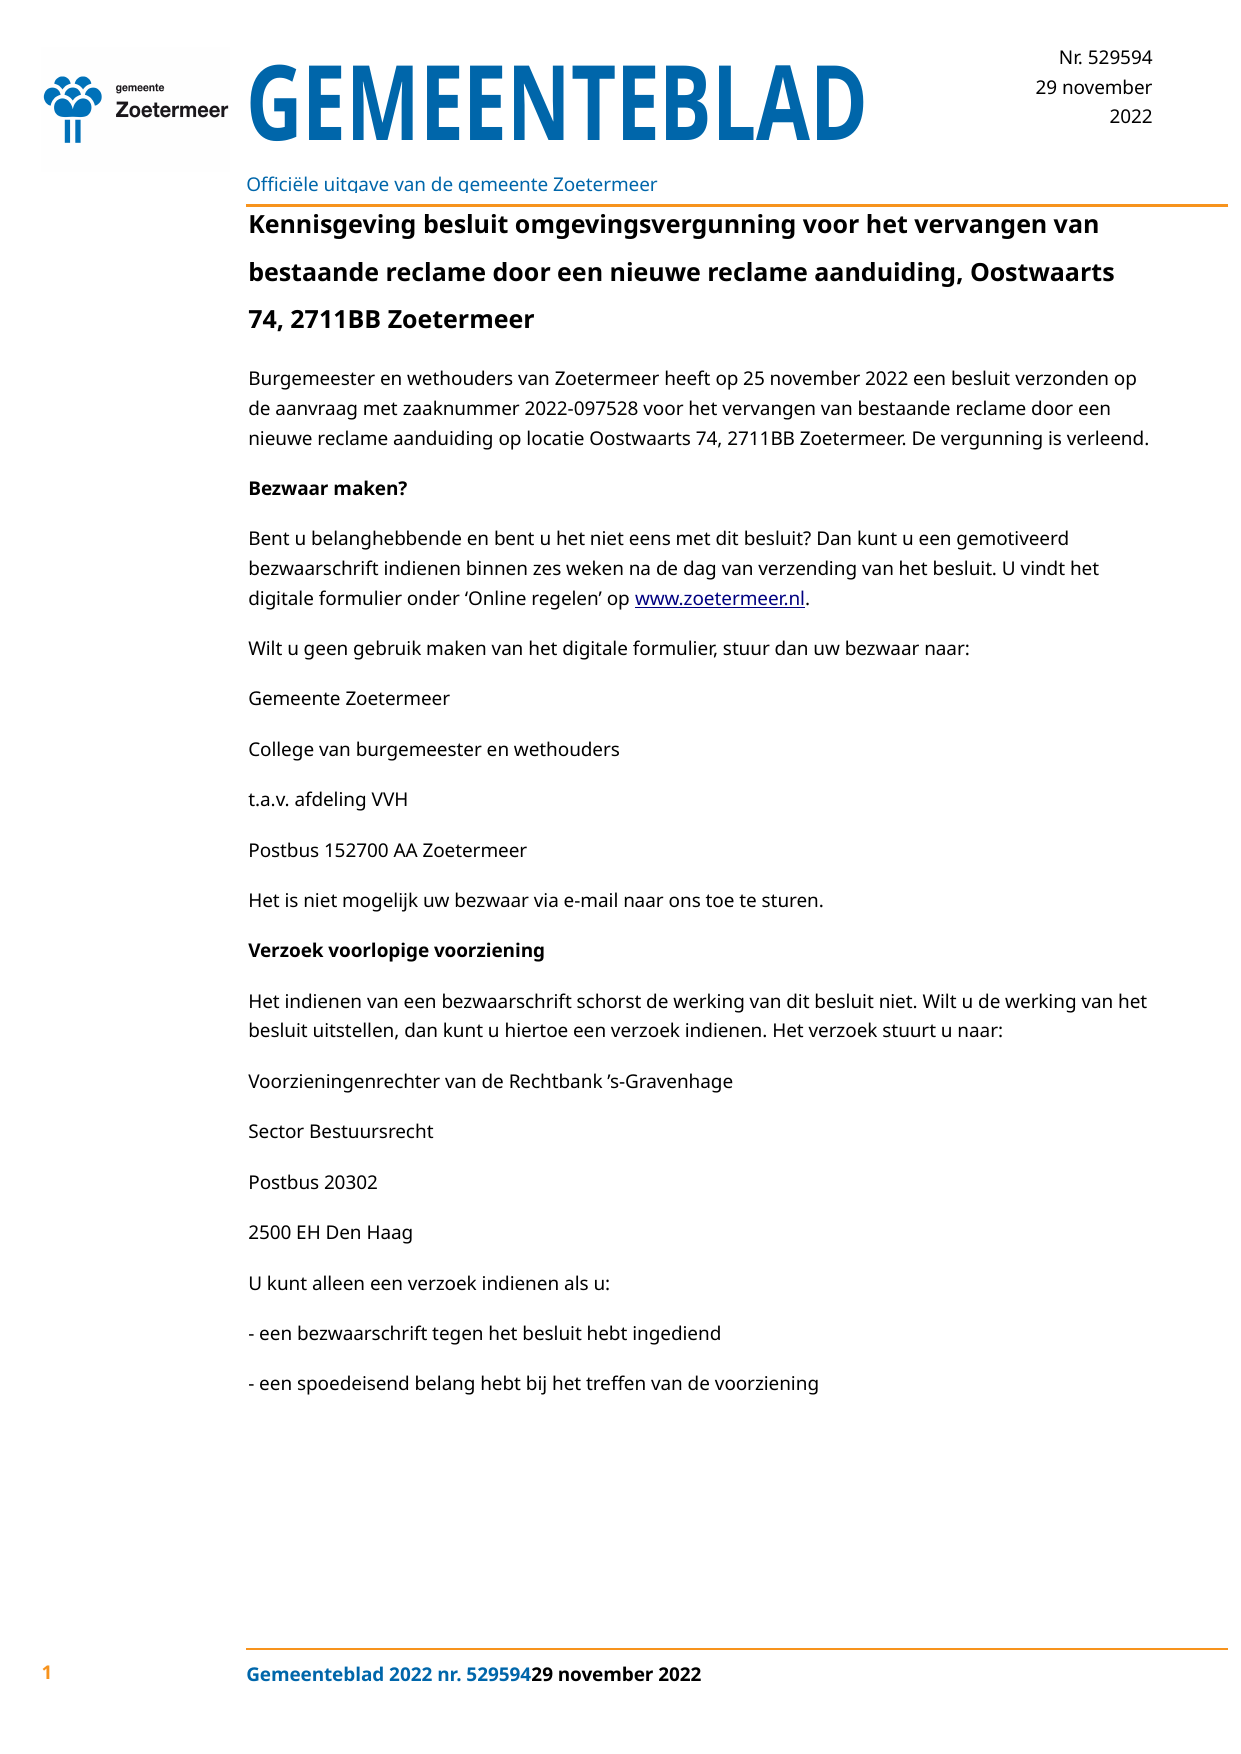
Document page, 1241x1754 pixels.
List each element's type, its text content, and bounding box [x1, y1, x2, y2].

text College van burgemeester en wethouders [248, 736, 1152, 762]
text U kunt alleen een verzoek indienen als u: [248, 1270, 1152, 1295]
text Het indienen van een bezwaarschrift schorst de werking van dit besluit niet. Wilt u de werking van het besluit uitstellen, dan kunt u hiertoe een verzoek indienen. Het verzoek stuurt u naar: [248, 988, 1152, 1043]
text Postbus 152700 AA Zoetermeer [248, 837, 1152, 862]
text 2500 EH Den Haag [248, 1219, 1152, 1245]
text Burgemeester en wethouders van Zoetermeer heeft op 25 november 2022 een besluit verzonden op de aanvraag met zaaknummer 2022-097528 voor het vervangen van bestaande reclame door een nieuwe reclame aanduiding op locatie Oostwaarts 74, 2711BB Zoetermeer. De vergunning is verleend. [248, 366, 1152, 450]
text Het is niet mogelijk uw bezwaar via e-mail naar ons toe te sturen. [248, 887, 1152, 913]
picture [41, 47, 231, 172]
text Verzoek voorlopige voorziening [248, 938, 1152, 963]
text Bezwaar maken? [248, 475, 1152, 501]
text Wilt u geen gebruik maken van het digitale formulier, stuur dan uw bezwaar naar: [248, 635, 1152, 661]
text Bent u belanghebbende en bent u het niet eens met dit besluit? Dan kunt u een gemotiveerd bezwaarschrift indienen binnen zes weken na de dag van verzending van het besluit. U vindt het digitale formulier onder ‘Online regelen’ op www.zoetermeer.nl. [248, 526, 1152, 610]
text Gemeente Zoetermeer [248, 686, 1152, 711]
text - een bezwaarschrift tegen het besluit hebt ingediend [248, 1320, 1152, 1346]
text Sector Bestuursrecht [248, 1118, 1152, 1144]
text - een spoedeisend belang hebt bij het treffen van de voorziening [248, 1371, 1152, 1396]
text Postbus 20302 [248, 1169, 1152, 1194]
text Voorzieningenrechter van de Rechtbank ’s-Gravenhage [248, 1068, 1152, 1094]
text Kennisgeving besluit omgevingsvergunning voor het vervangen van bestaande reclame door een nieuwe reclame aanduiding, Oostwaarts 74, 2711BB Zoetermeer [248, 207, 1152, 336]
text t.a.v. afdeling VVH [248, 786, 1152, 812]
